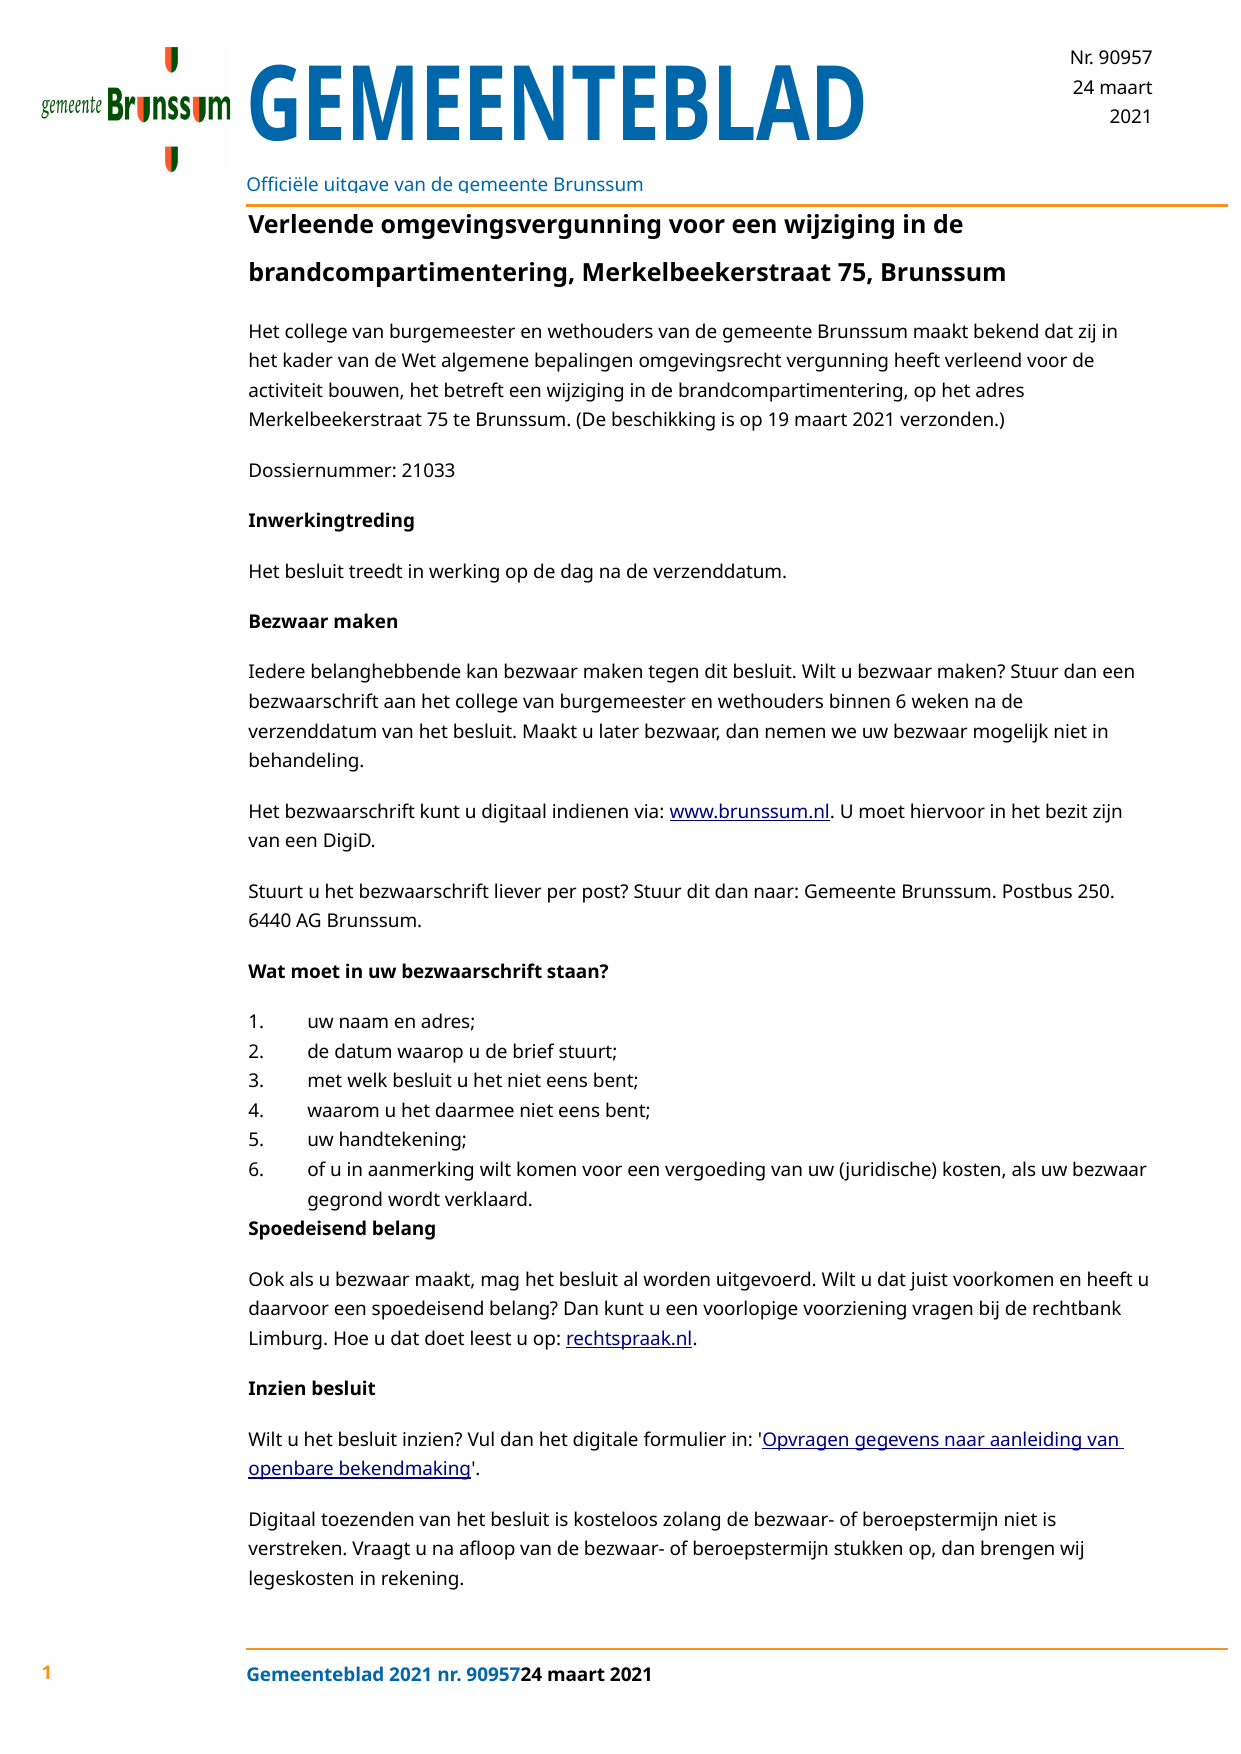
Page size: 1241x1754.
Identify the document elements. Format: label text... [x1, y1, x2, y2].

text Het college van burgemeester en wethouders van de gemeente Brunssum maakt bekend dat zij in het kader van de Wet algemene bepalingen omgevingsrecht vergunning heeft verleend voor de activiteit bouwen, het betreft een wijziging in de brandcompartimentering, op het adres Merkelbeekerstraat 75 te Brunssum. (De beschikking is op 19 maart 2021 verzonden.) [248, 318, 1152, 432]
text Het besluit treedt in werking op de dag na de verzenddatum. [248, 558, 1152, 584]
text Inzien besluit [248, 1375, 1152, 1401]
text Dossiernummer: 21033 [248, 457, 1152, 483]
text Ook als u bezwaar maakt, mag het besluit al worden uitgevoerd. Wilt u dat juist voorkomen en heeft u daarvoor een spoedeisend belang? Dan kunt u een voorlopige voorziening vragen bij de rechtbank Limburg. Hoe u dat doet leest u op: rechtspraak.nl. [248, 1266, 1152, 1351]
text Wat moet in uw bezwaarschrift staan? [248, 958, 1152, 984]
text Digitaal toezenden van het besluit is kosteloos zolang de bezwaar- of beroepstermijn niet is verstreken. Vraagt u na afloop van de bezwaar- of beroepstermijn stukken op, dan brengen wij legeskosten in rekening. [248, 1506, 1152, 1591]
text Stuurt u het bezwaarschrift liever per post? Stuur dit dan naar: Gemeente Brunssum. Postbus 250. 6440 AG Brunssum. [248, 878, 1152, 933]
text Het bezwaarschrift kunt u digitaal indienen via: www.brunssum.nl. U moet hiervoor in het bezit zijn van een DigiD. [248, 798, 1152, 853]
text Bezwaar maken [248, 608, 1152, 634]
list uw naam en adres; [248, 1008, 1152, 1034]
list de datum waarop u de brief stuurt; [248, 1038, 1152, 1064]
list uw handtekening; [248, 1127, 1152, 1152]
text Wilt u het besluit inzien? Vul dan het digitale formulier in: 'Opvragen gegevens naar aanleiding van openbare bekendmaking'. [248, 1426, 1152, 1481]
text Verleende omgevingsvergunning voor een wijziging in de brandcompartimentering, Merkelbeekerstraat 75, Brunssum [248, 207, 1152, 288]
text Iedere belanghebbende kan bezwaar maken tegen dit besluit. Wilt u bezwaar maken? Stuur dan een bezwaarschrift aan het college van burgemeester en wethouders binnen 6 weken na de verzenddatum van het besluit. Maakt u later bezwaar, dan nemen we uw bezwaar mogelijk niet in behandeling. [248, 659, 1152, 773]
list met welk besluit u het niet eens bent; [248, 1067, 1152, 1093]
list of u in aanmerking wilt komen voor een vergoeding van uw (juridische) kosten, als uw bezwaar gegrond wordt verklaard. [248, 1156, 1152, 1212]
text Spoedeisend belang [248, 1215, 1152, 1241]
text Inwerkingtreding [248, 507, 1152, 533]
picture [41, 47, 231, 172]
list waarom u het daarmee niet eens bent; [248, 1097, 1152, 1123]
